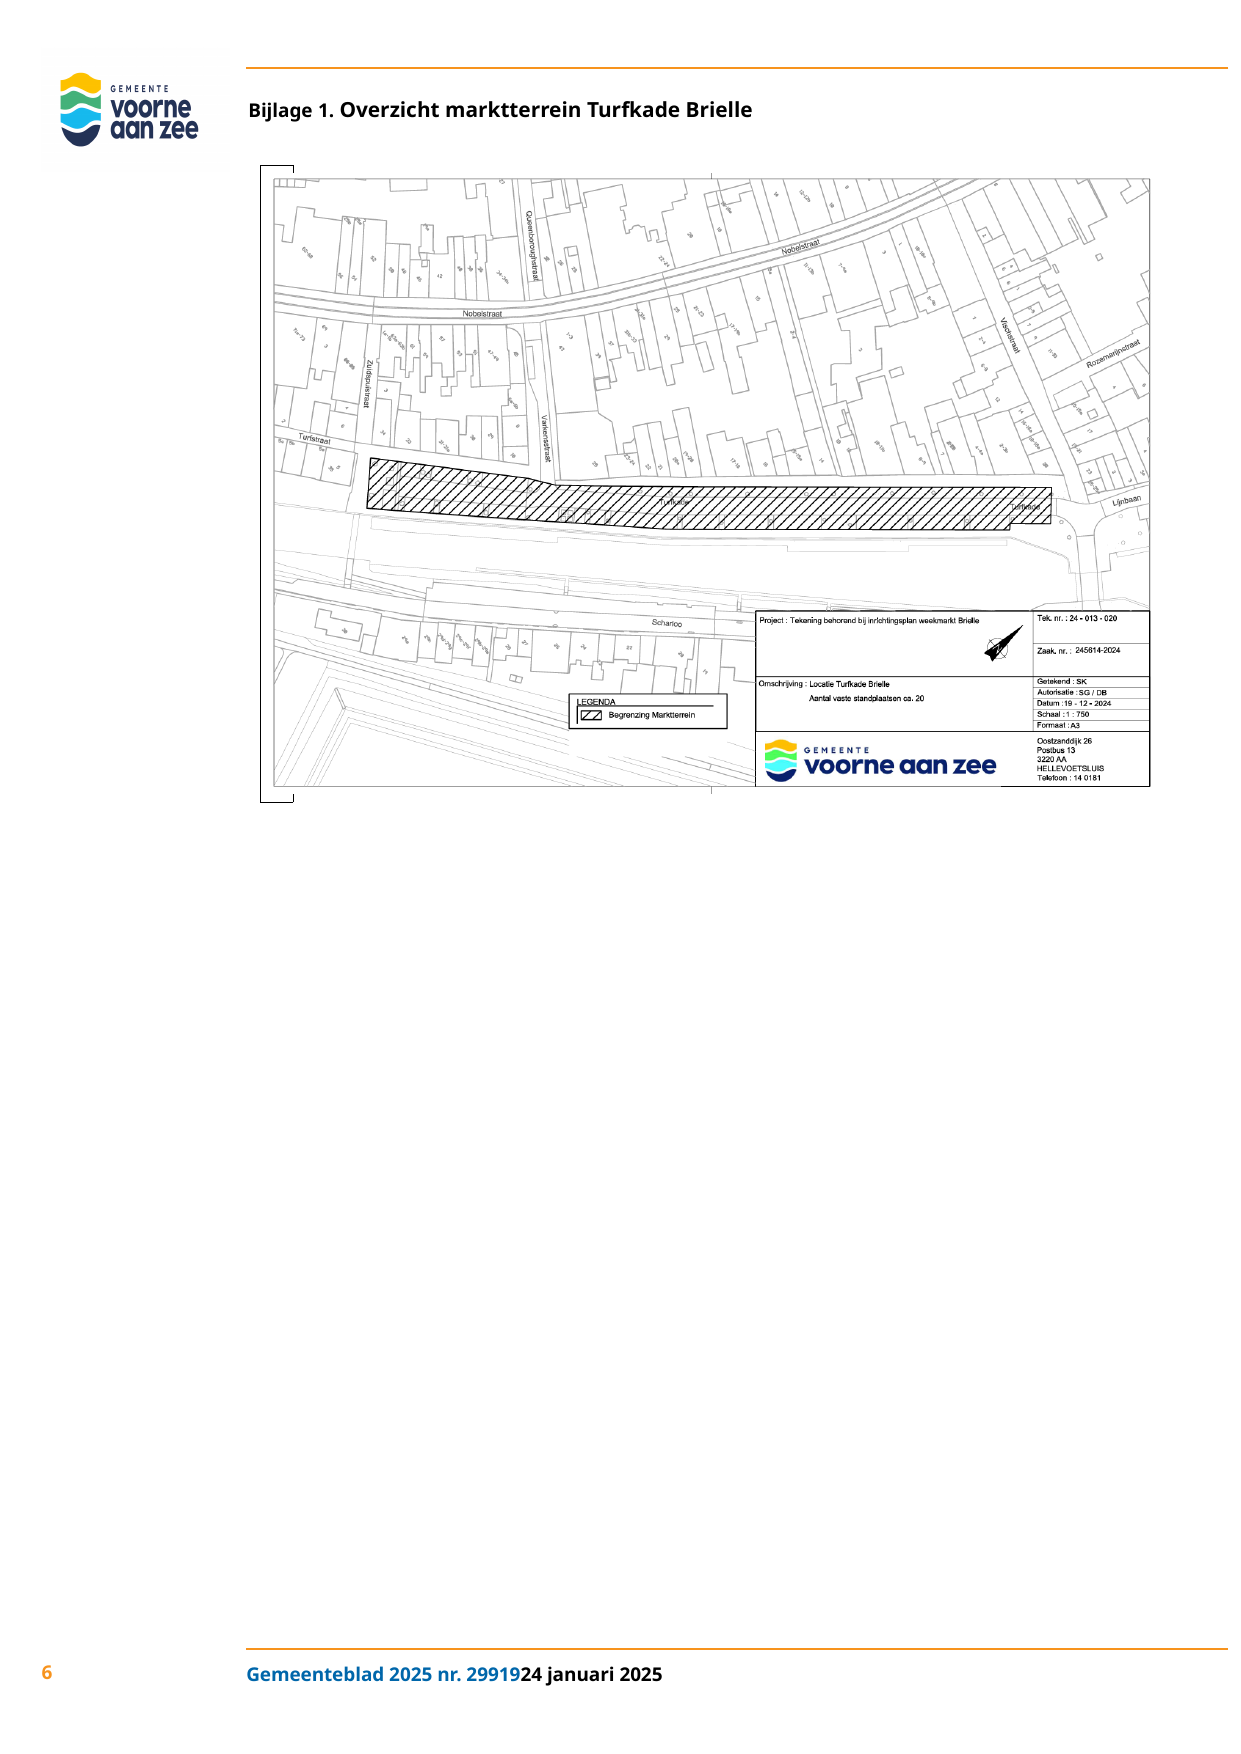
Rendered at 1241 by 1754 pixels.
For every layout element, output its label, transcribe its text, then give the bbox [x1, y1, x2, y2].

picture [268, 173, 1155, 794]
picture [41, 47, 231, 172]
text Bijlage 1. Overzicht marktterrein Turfkade Brielle [248, 95, 1152, 123]
